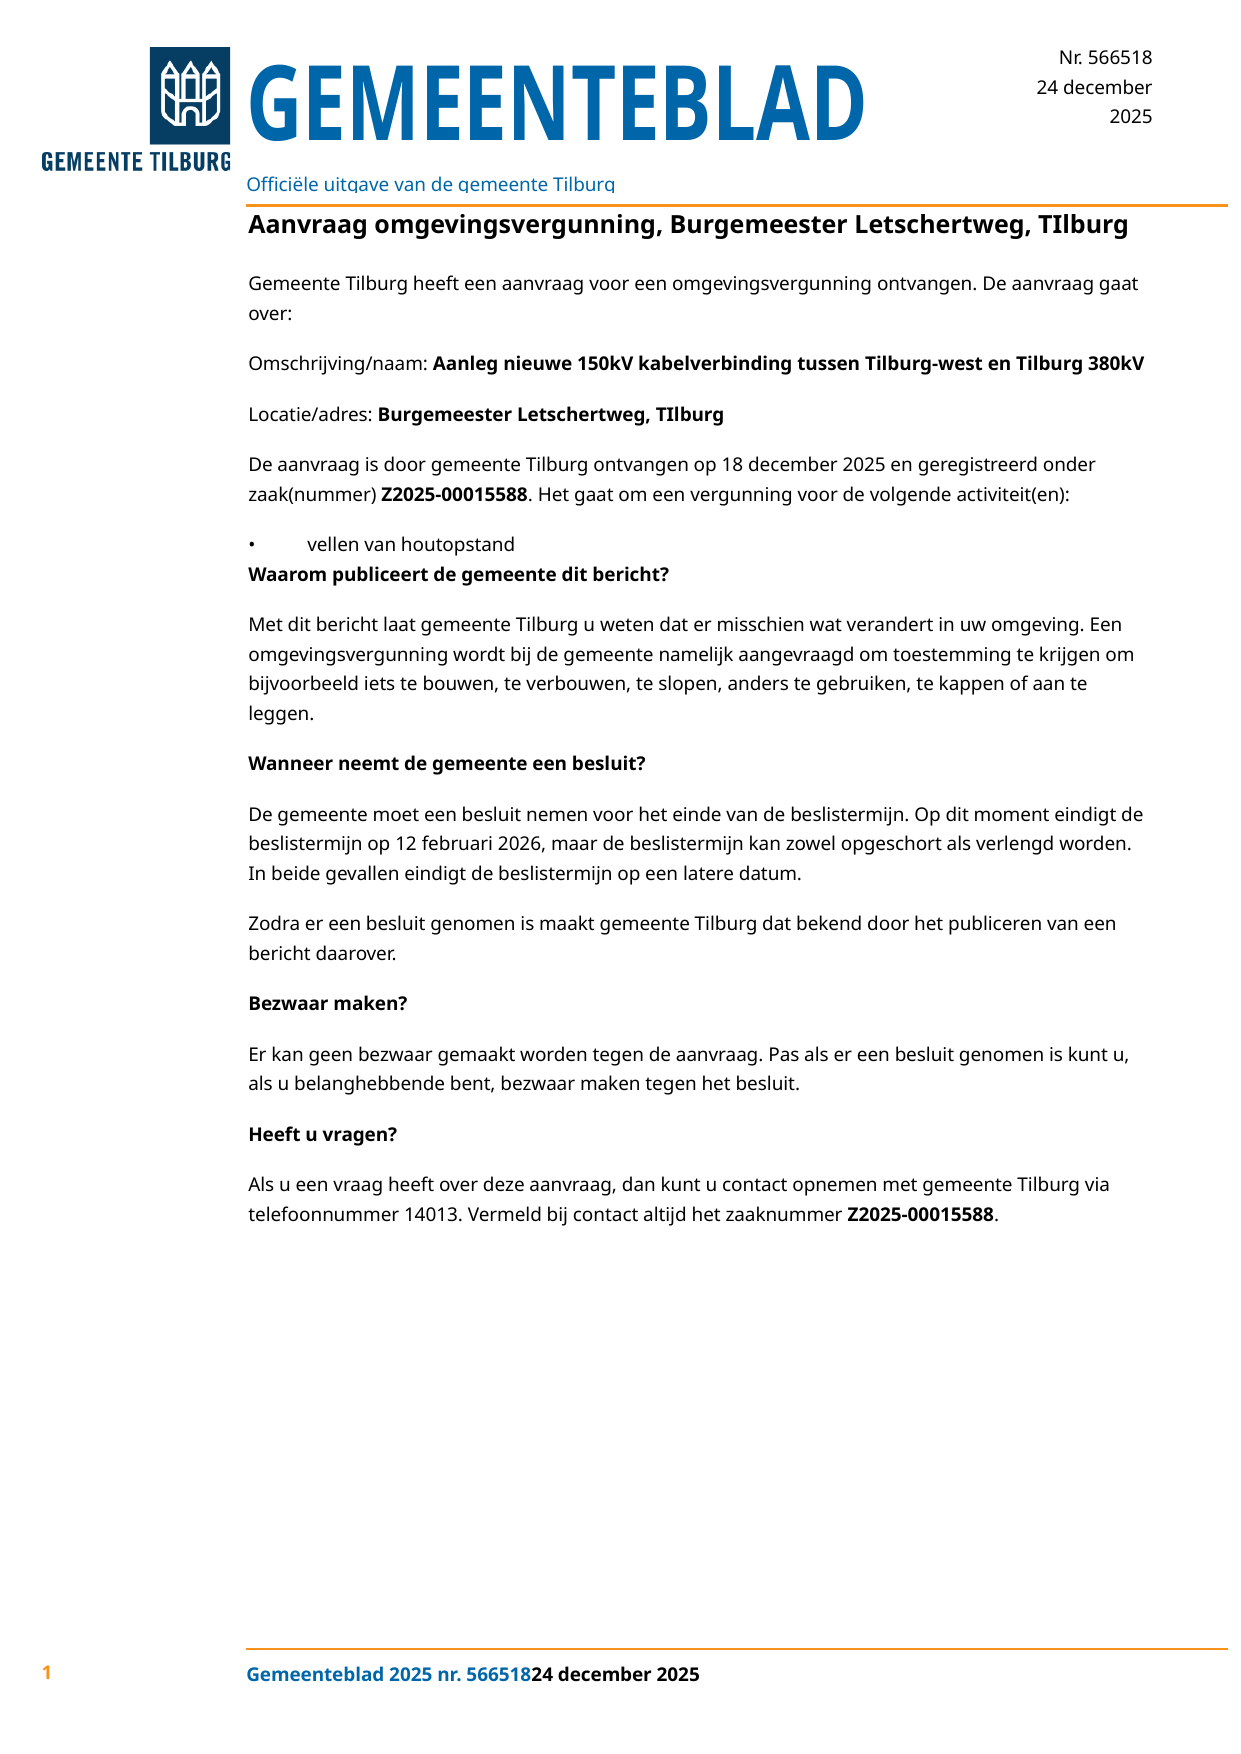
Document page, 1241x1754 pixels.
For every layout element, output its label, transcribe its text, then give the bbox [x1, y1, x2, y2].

text Gemeente Tilburg heeft een aanvraag voor een omgevingsvergunning ontvangen. De aanvraag gaat over: [248, 270, 1152, 326]
list vellen van houtopstand [248, 531, 1152, 557]
text Bezwaar maken? [248, 990, 1152, 1016]
picture [41, 47, 231, 172]
text Waarom publiceert de gemeente dit bericht? [248, 561, 1152, 586]
text Locatie/adres: Burgemeester Letschertweg, TIlburg [248, 401, 1152, 426]
text De gemeente moet een besluit nemen voor het einde van de beslistermijn. Op dit moment eindigt de beslistermijn op 12 februari 2026, maar de beslistermijn kan zowel opgeschort als verlengd worden. In beide gevallen eindigt de beslistermijn op een latere datum. [248, 801, 1152, 886]
text Met dit bericht laat gemeente Tilburg u weten dat er misschien wat verandert in uw omgeving. Een omgevingsvergunning wordt bij de gemeente namelijk aangevraagd om toestemming te krijgen om bijvoorbeeld iets te bouwen, te verbouwen, te slopen, anders te gebruiken, te kappen of aan te leggen. [248, 611, 1152, 726]
text De aanvraag is door gemeente Tilburg ontvangen op 18 december 2025 en geregistreerd onder zaak(nummer) Z2025-00015588. Het gaat om een vergunning voor de volgende activiteit(en): [248, 451, 1152, 506]
text Aanvraag omgevingsvergunning, Burgemeester Letschertweg, TIlburg [248, 207, 1152, 241]
text Omschrijving/naam: Aanleg nieuwe 150kV kabelverbinding tussen Tilburg-west en Tilburg 380kV [248, 350, 1152, 376]
text Er kan geen bezwaar gemaakt worden tegen de aanvraag. Pas als er een besluit genomen is kunt u, als u belanghebbende bent, bezwaar maken tegen het besluit. [248, 1041, 1152, 1096]
text Zodra er een besluit genomen is maakt gemeente Tilburg dat bekend door het publiceren van een bericht daarover. [248, 910, 1152, 966]
text Wanneer neemt de gemeente een besluit? [248, 750, 1152, 776]
text Heeft u vragen? [248, 1121, 1152, 1146]
text Als u een vraag heeft over deze aanvraag, dan kunt u contact opnemen met gemeente Tilburg via telefoonnummer 14013. Vermeld bij contact altijd het zaaknummer Z2025-00015588. [248, 1171, 1152, 1226]
